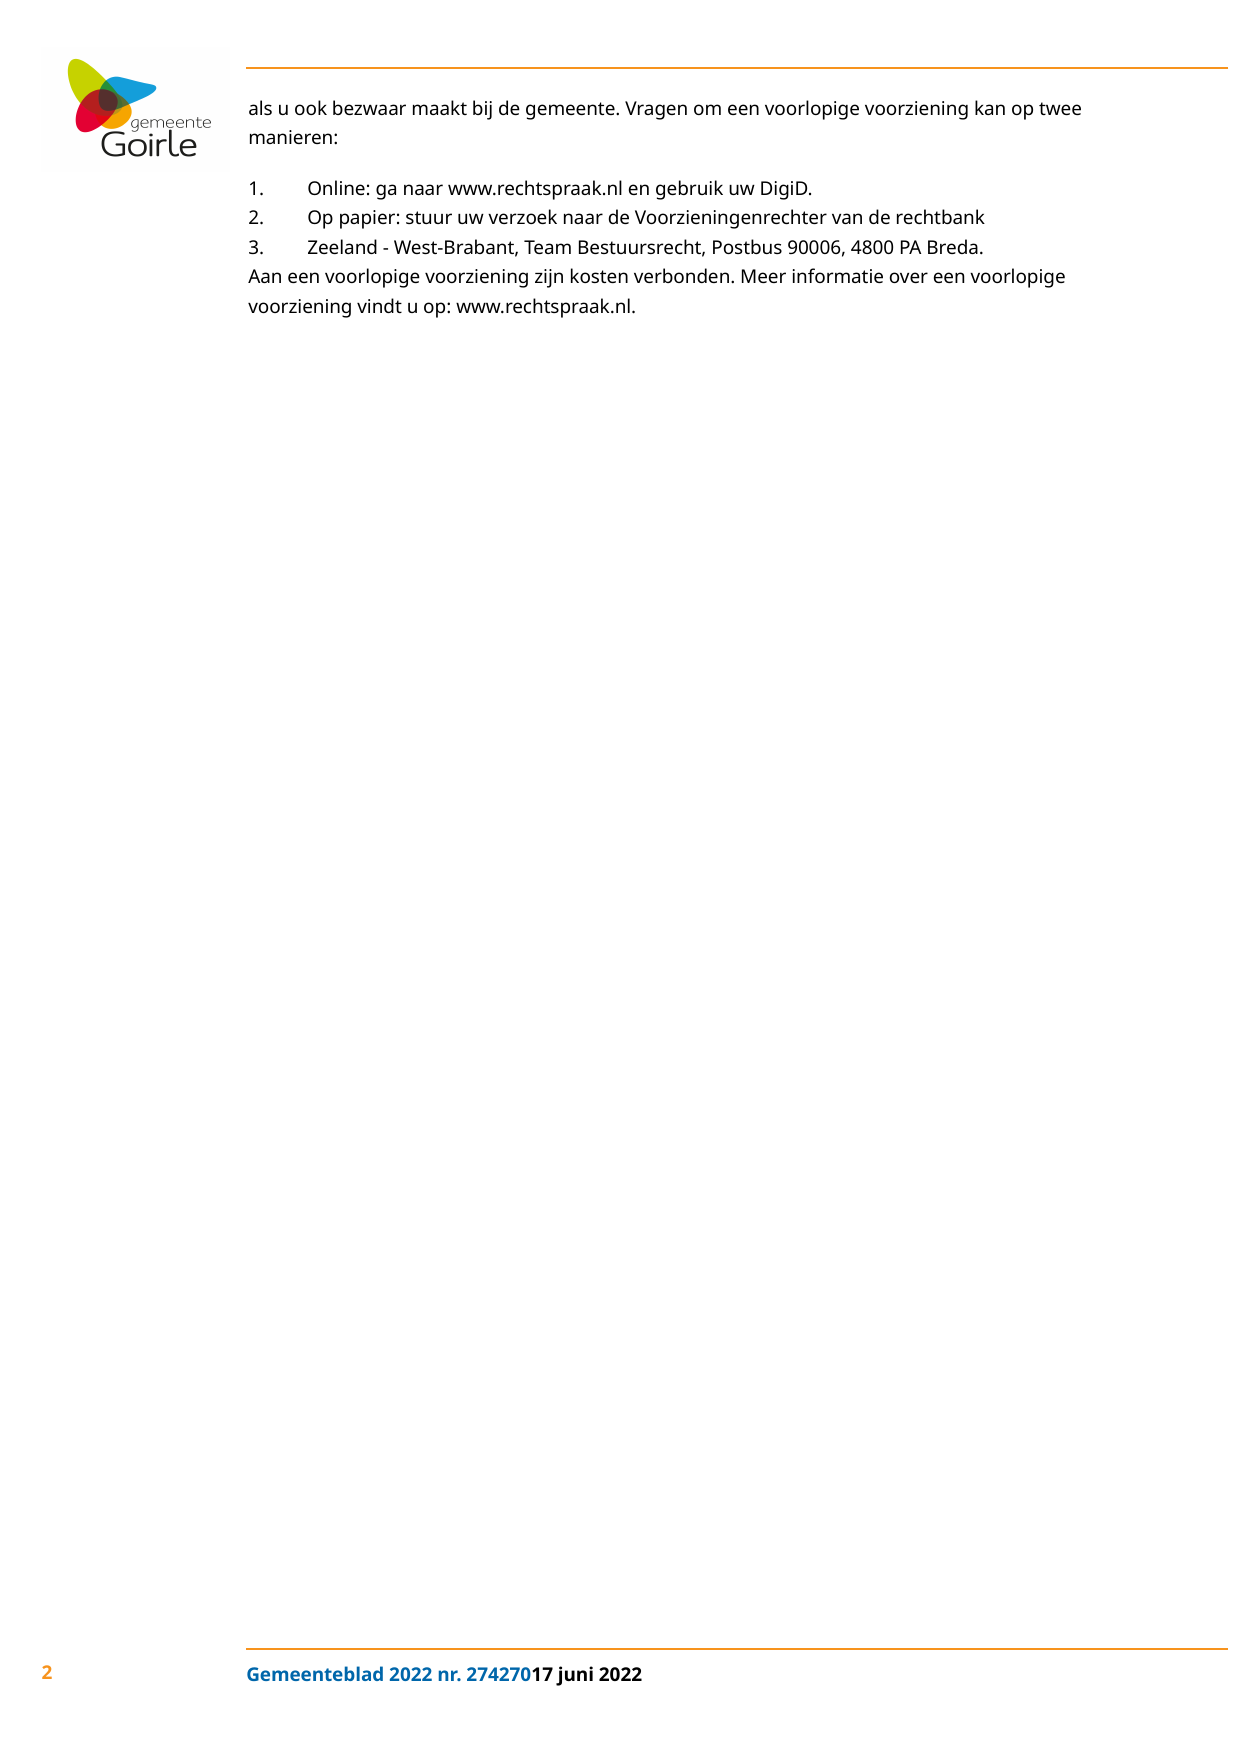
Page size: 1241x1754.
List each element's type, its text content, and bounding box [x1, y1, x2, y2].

list Online: ga naar www.rechtspraak.nl en gebruik uw DigiD. [248, 175, 1152, 201]
list Op papier: stuur uw verzoek naar de Voorzieningenrechter van de rechtbank [248, 204, 1152, 230]
picture [41, 47, 231, 172]
text als u ook bezwaar maakt bij de gemeente. Vragen om een voorlopige voorziening kan op twee manieren: [248, 95, 1152, 150]
list Zeeland - West-Brabant, Team Bestuursrecht, Postbus 90006, 4800 PA Breda. [248, 234, 1152, 260]
text Aan een voorlopige voorziening zijn kosten verbonden. Meer informatie over een voorlopige voorziening vindt u op: www.rechtspraak.nl. [248, 263, 1152, 319]
